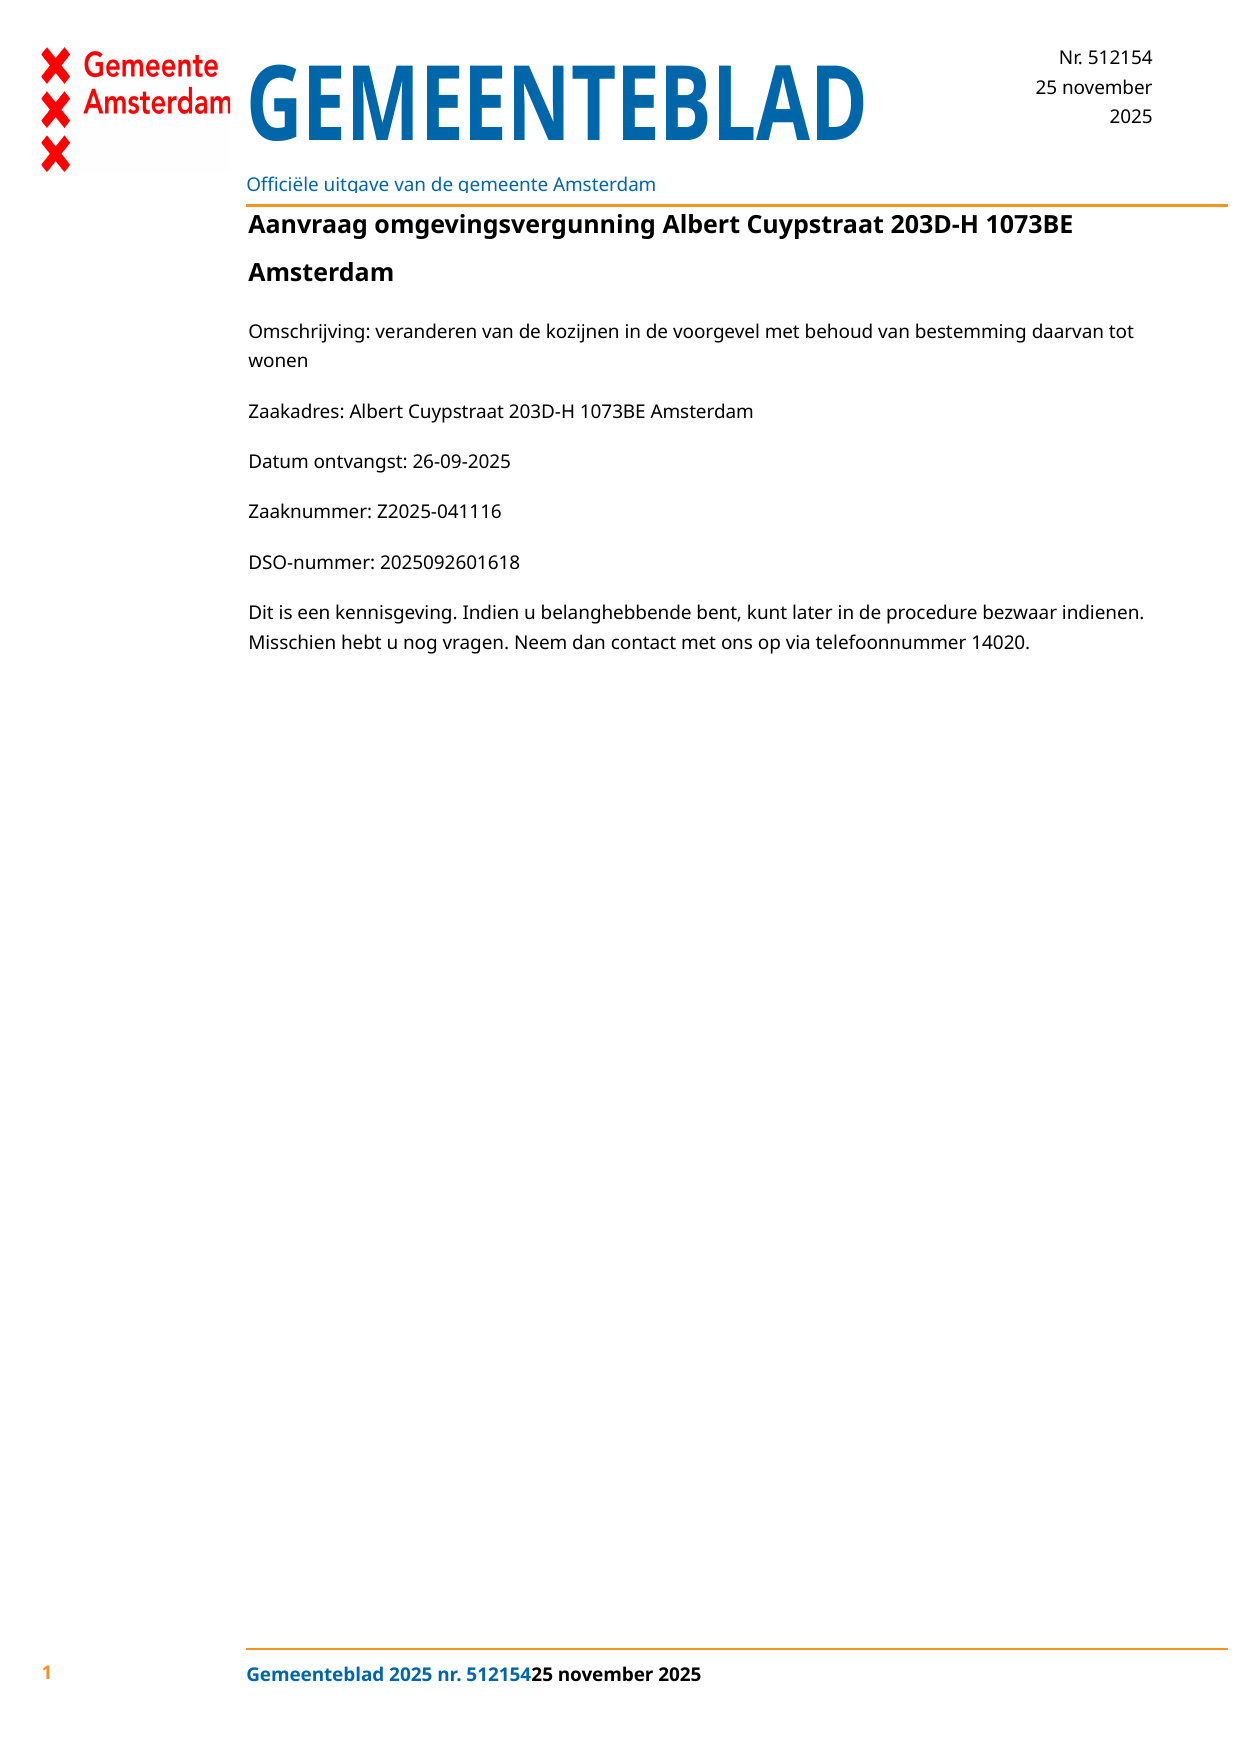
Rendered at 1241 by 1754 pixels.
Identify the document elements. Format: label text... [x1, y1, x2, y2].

text Dit is een kennisgeving. Indien u belanghebbende bent, kunt later in de procedure bezwaar indienen. Misschien hebt u nog vragen. Neem dan contact met ons op via telefoonnummer 14020. [248, 599, 1152, 655]
text Omschrijving: veranderen van de kozijnen in de voorgevel met behoud van bestemming daarvan tot wonen [248, 318, 1152, 373]
text Datum ontvangst: 26-09-2025 [248, 448, 1152, 474]
text Zaakadres: Albert Cuypstraat 203D-H 1073BE Amsterdam [248, 398, 1152, 424]
text Aanvraag omgevingsvergunning Albert Cuypstraat 203D-H 1073BE Amsterdam [248, 207, 1152, 288]
picture [41, 47, 231, 172]
text Zaaknummer: Z2025-041116 [248, 499, 1152, 524]
text DSO-nummer: 2025092601618 [248, 549, 1152, 575]
